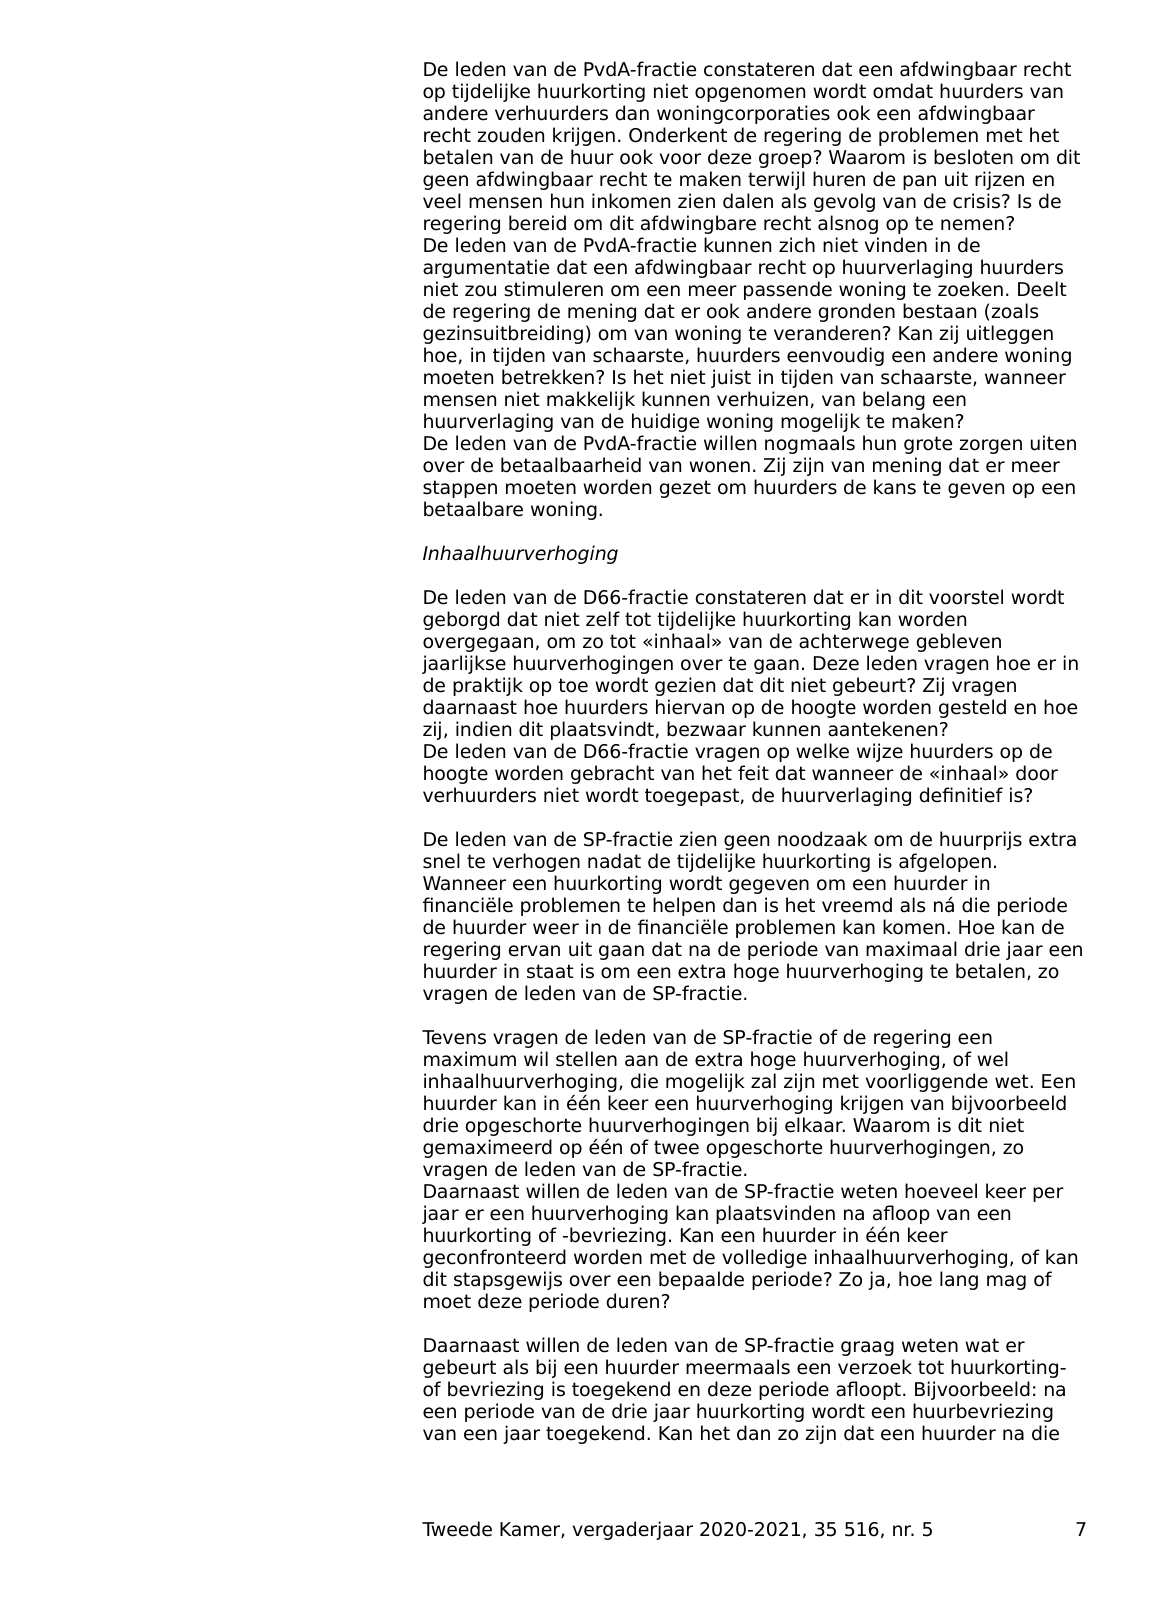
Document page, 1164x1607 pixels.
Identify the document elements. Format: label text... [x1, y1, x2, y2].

text De leden van de PvdA-fractie kunnen zich niet vinden in de argumentatie dat een afdwingbaar recht op huurverlaging huurders niet zou stimuleren om een meer passende woning te zoeken. Deelt de regering de mening dat er ook andere gronden bestaan (zoals gezinsuitbreiding) om van woning te veranderen? Kan zij uitleggen hoe, in tijden van schaarste, huurders eenvoudig een andere woning moeten betrekken? Is het niet juist in tijden van schaarste, wanneer mensen niet makkelijk kunnen verhuizen, van belang een huurverlaging van de huidige woning mogelijk te maken? [422, 235, 1087, 433]
text De leden van de D66-fractie constateren dat er in dit voorstel wordt geborgd dat niet zelf tot tijdelijke huurkorting kan worden overgegaan, om zo tot «inhaal» van de achterwege gebleven jaarlijkse huurverhogingen over te gaan. Deze leden vragen hoe er in de praktijk op toe wordt gezien dat dit niet gebeurt? Zij vragen daarnaast hoe huurders hiervan op de hoogte worden gesteld en hoe zij, indien dit plaatsvindt, bezwaar kunnen aantekenen? [422, 587, 1087, 741]
text Daarnaast willen de leden van de SP-fractie weten hoeveel keer per jaar er een huurverhoging kan plaatsvinden na afloop van een huurkorting of -bevriezing. Kan een huurder in één keer geconfronteerd worden met de volledige inhaalhuurverhoging, of kan dit stapsgewijs over een bepaalde periode? Zo ja, hoe lang mag of moet deze periode duren? [422, 1181, 1087, 1313]
text De leden van de D66-fractie vragen op welke wijze huurders op de hoogte worden gebracht van het feit dat wanneer de «inhaal» door verhuurders niet wordt toegepast, de huurverlaging definitief is? [422, 741, 1087, 807]
subtitle Inhaalhuurverhoging [422, 543, 1087, 565]
text De leden van de PvdA-fractie constateren dat een afdwingbaar recht op tijdelijke huurkorting niet opgenomen wordt omdat huurders van andere verhuurders dan woningcorporaties ook een afdwingbaar recht zouden krijgen. Onderkent de regering de problemen met het betalen van de huur ook voor deze groep? Waarom is besloten om dit geen afdwingbaar recht te maken terwijl huren de pan uit rijzen en veel mensen hun inkomen zien dalen als gevolg van de crisis? Is de regering bereid om dit afdwingbare recht alsnog op te nemen? [422, 59, 1087, 235]
text De leden van de PvdA-fractie willen nogmaals hun grote zorgen uiten over de betaalbaarheid van wonen. Zij zijn van mening dat er meer stappen moeten worden gezet om huurders de kans te geven op een betaalbare woning. [422, 433, 1087, 521]
text Daarnaast willen de leden van de SP-fractie graag weten wat er gebeurt als bij een huurder meermaals een verzoek tot huurkorting- of bevriezing is toegekend en deze periode afloopt. Bijvoorbeeld: na een periode van de drie jaar huurkorting wordt een huurbevriezing van een jaar toegekend. Kan het dan zo zijn dat een huurder na die [422, 1335, 1087, 1445]
text De leden van de SP-fractie zien geen noodzaak om de huurprijs extra snel te verhogen nadat de tijdelijke huurkorting is afgelopen. Wanneer een huurkorting wordt gegeven om een huurder in financiële problemen te helpen dan is het vreemd als ná die periode de huurder weer in de financiële problemen kan komen. Hoe kan de regering ervan uit gaan dat na de periode van maximaal drie jaar een huurder in staat is om een extra hoge huurverhoging te betalen, zo vragen de leden van de SP-fractie. [422, 829, 1087, 1005]
text Tevens vragen de leden van de SP-fractie of de regering een maximum wil stellen aan de extra hoge huurverhoging, of wel inhaalhuurverhoging, die mogelijk zal zijn met voorliggende wet. Een huurder kan in één keer een huurverhoging krijgen van bijvoorbeeld drie opgeschorte huurverhogingen bij elkaar. Waarom is dit niet gemaximeerd op één of twee opgeschorte huurverhogingen, zo vragen de leden van de SP-fractie. [422, 1027, 1087, 1181]
